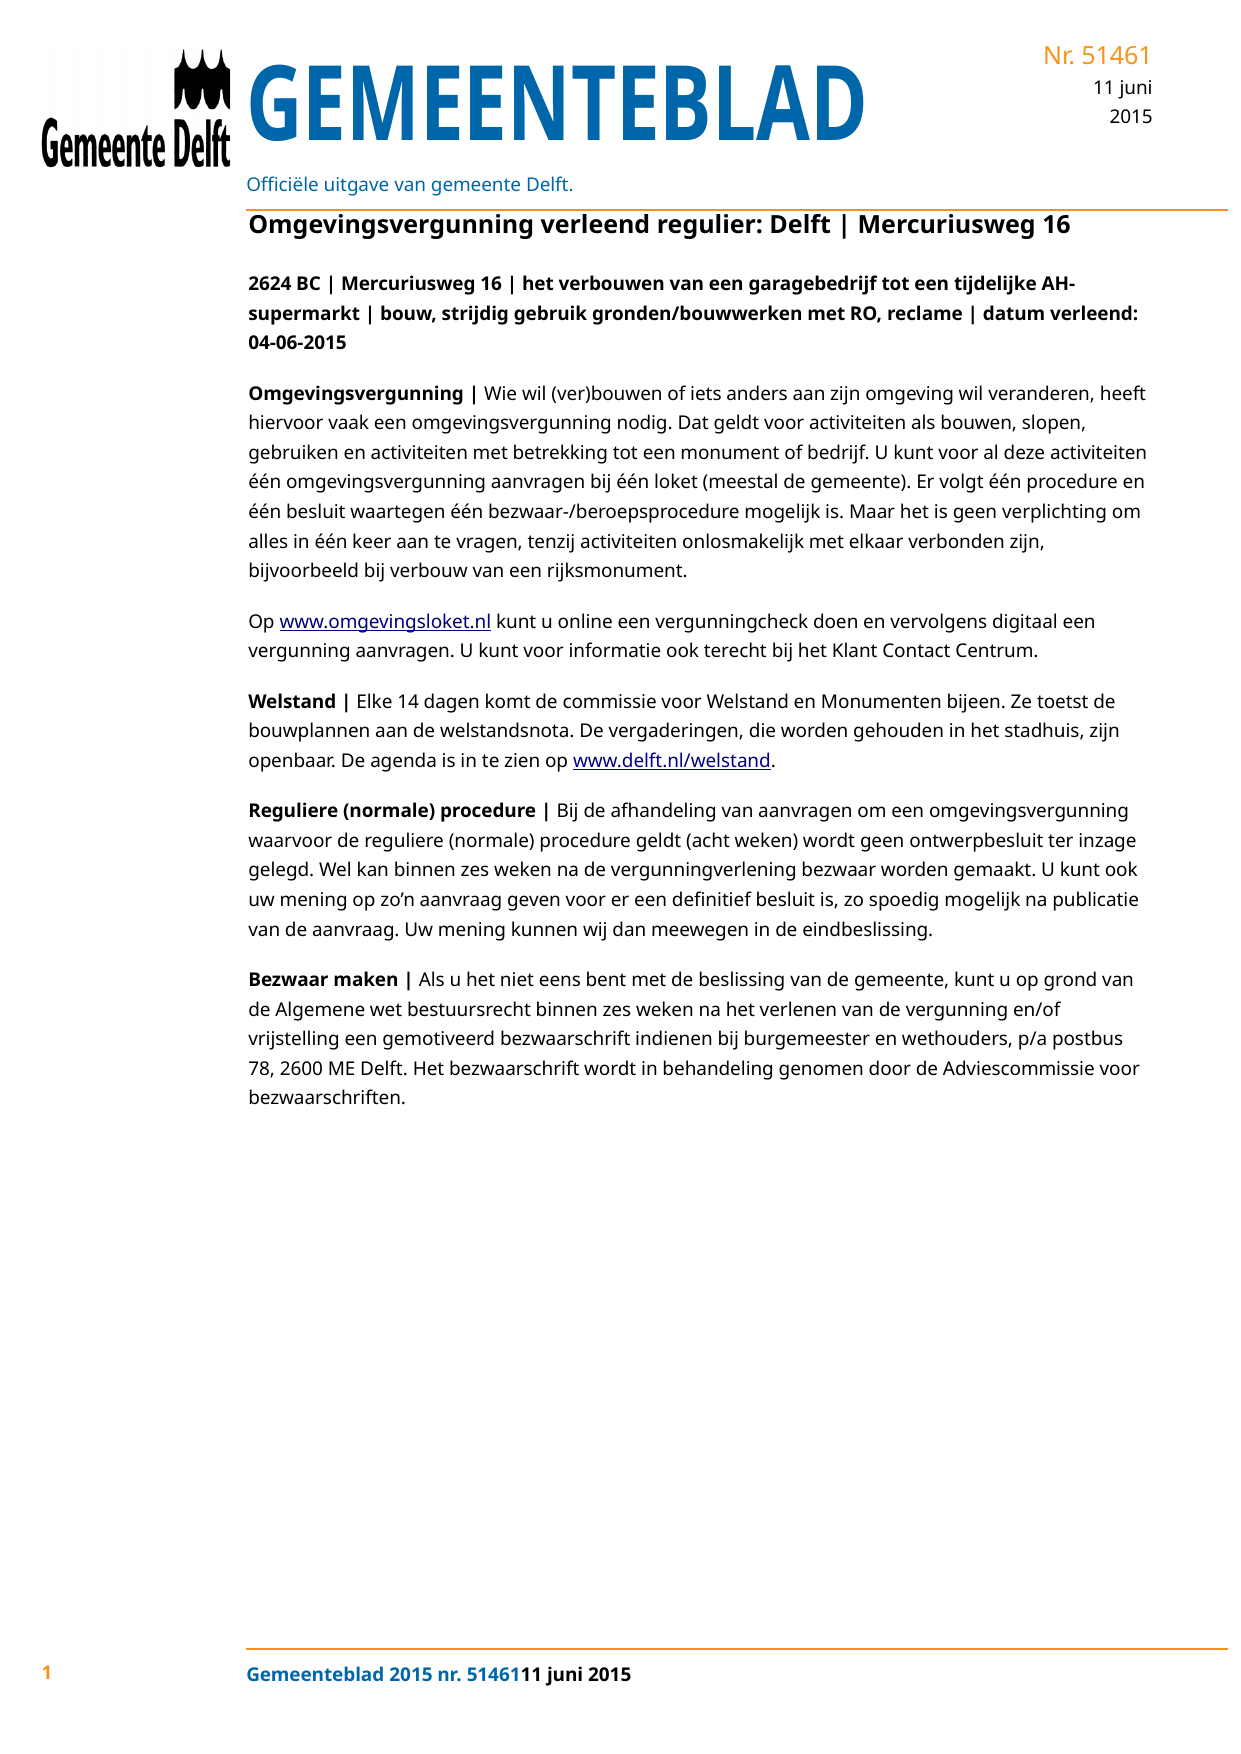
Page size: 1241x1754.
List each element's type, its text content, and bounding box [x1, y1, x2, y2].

text Reguliere (normale) procedure | Bij de afhandeling van aanvragen om een omgevingsvergunning waarvoor de reguliere (normale) procedure geldt (acht weken) wordt geen ontwerpbesluit ter inzage gelegd. Wel kan binnen zes weken na de vergunningverlening bezwaar worden gemaakt. U kunt ook uw mening op zo’n aanvraag geven voor er een definitief besluit is, zo spoedig mogelijk na publicatie van de aanvraag. Uw mening kunnen wij dan meewegen in de eindbeslissing. [248, 797, 1152, 941]
text Op www.omgevingsloket.nl kunt u online een vergunningcheck doen en vervolgens digitaal een vergunning aanvragen. U kunt voor informatie ook terecht bij het Klant Contact Centrum. [248, 608, 1152, 663]
picture [41, 47, 231, 172]
text Omgevingsvergunning | Wie wil (ver)bouwen of iets anders aan zijn omgeving wil veranderen, heeft hiervoor vaak een omgevingsvergunning nodig. Dat geldt voor activiteiten als bouwen, slopen, gebruiken en activiteiten met betrekking tot een monument of bedrijf. U kunt voor al deze activiteiten één omgevingsvergunning aanvragen bij één loket (meestal de gemeente). Er volgt één procedure en één besluit waartegen één bezwaar-/beroepsprocedure mogelijk is. Maar het is geen verplichting om alles in één keer aan te vragen, tenzij activiteiten onlosmakelijk met elkaar verbonden zijn, bijvoorbeeld bij verbouw van een rijksmonument. [248, 380, 1152, 583]
text Bezwaar maken | Als u het niet eens bent met de beslissing van de gemeente, kunt u op grond van de Algemene wet bestuursrecht binnen zes weken na het verlenen van de vergunning en/of vrijstelling een gemotiveerd bezwaarschrift indienen bij burgemeester en wethouders, p/a postbus 78, 2600 ME Delft. Het bezwaarschrift wordt in behandeling genomen door de Adviescommissie voor bezwaarschriften. [248, 966, 1152, 1110]
text 2624 BC | Mercuriusweg 16 | het verbouwen van een garagebedrijf tot een tijdelijke AH-supermarkt | bouw, strijdig gebruik gronden/bouwwerken met RO, reclame | datum verleend: 04-06-2015 [248, 270, 1152, 355]
text Welstand | Elke 14 dagen komt de commissie voor Welstand en Monumenten bijeen. Ze toetst de bouwplannen aan de welstandsnota. De vergaderingen, die worden gehouden in het stadhuis, zijn openbaar. De agenda is in te zien op www.delft.nl/welstand. [248, 688, 1152, 773]
text Omgevingsvergunning verleend regulier: Delft | Mercuriusweg 16 [248, 211, 1152, 241]
